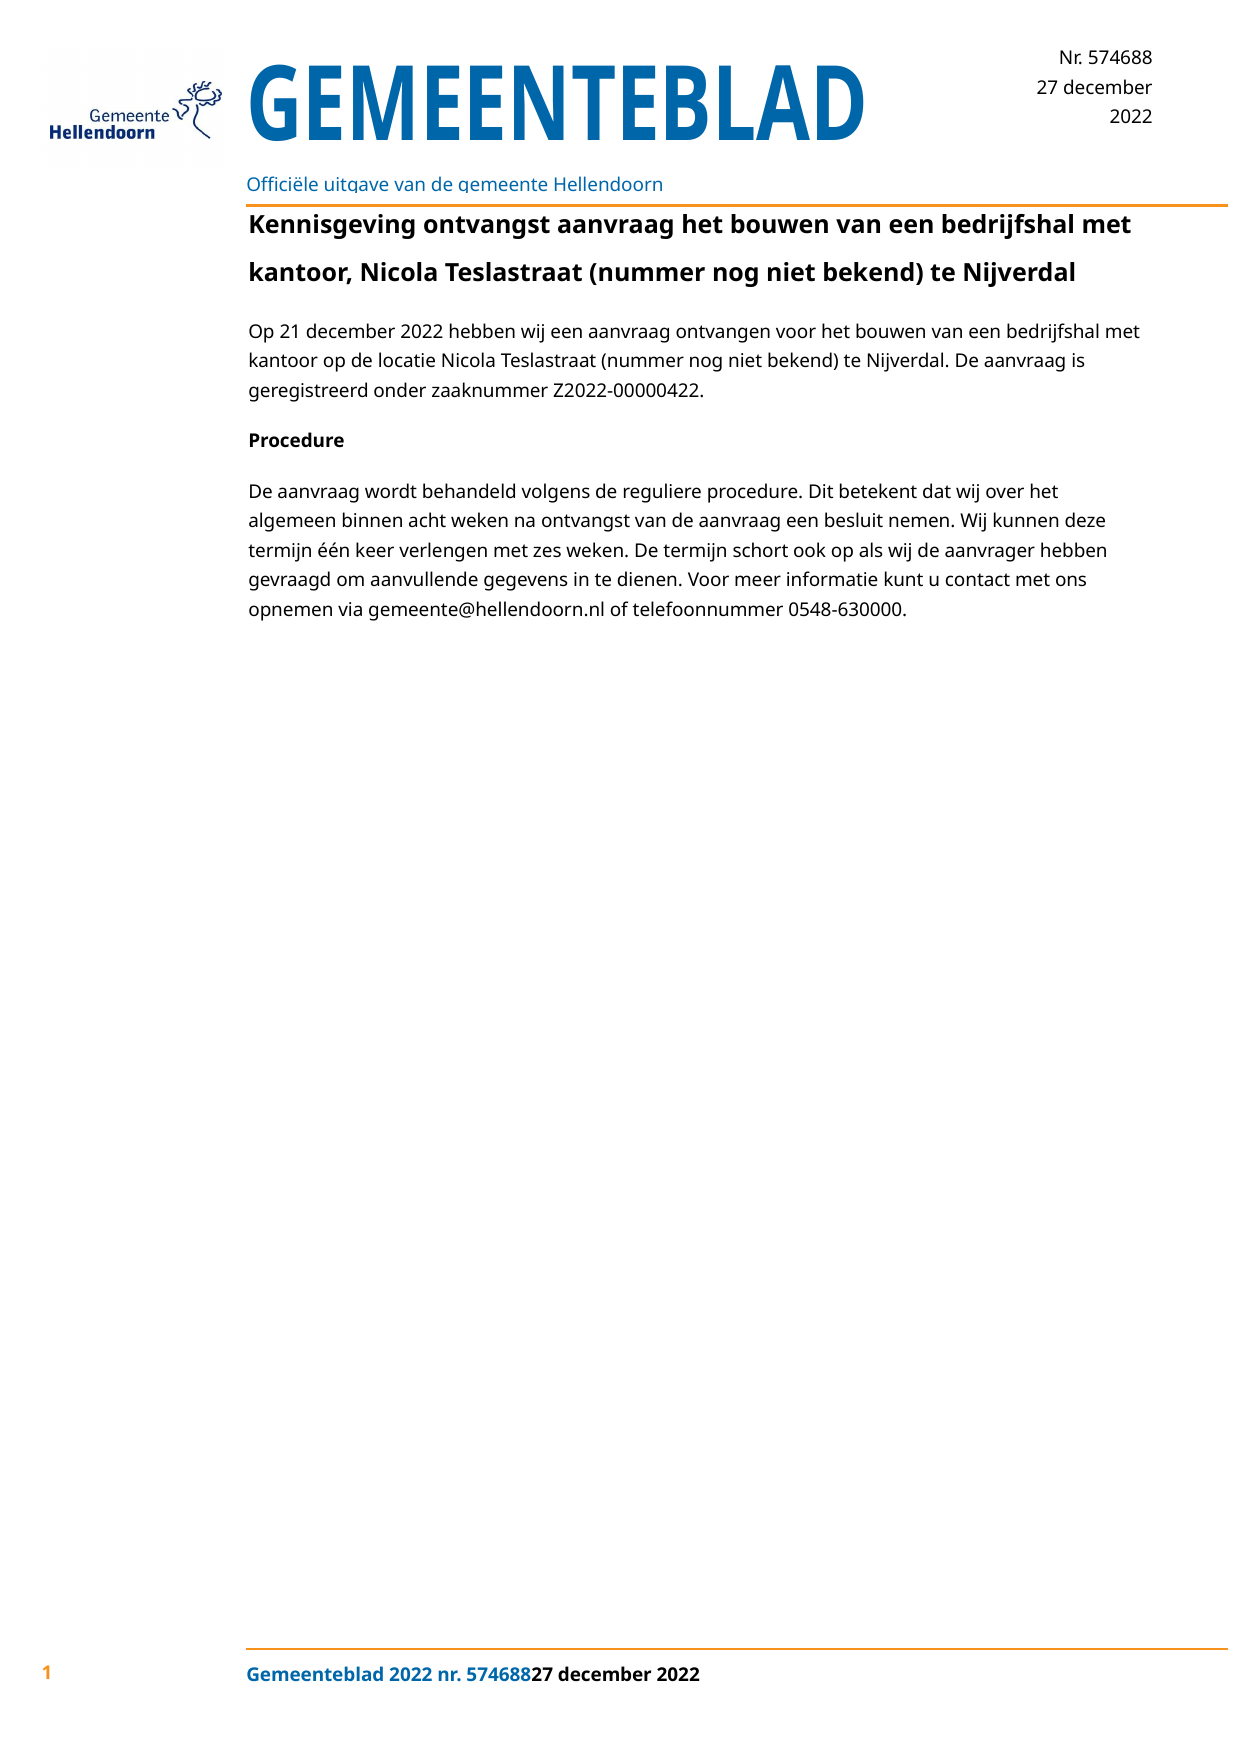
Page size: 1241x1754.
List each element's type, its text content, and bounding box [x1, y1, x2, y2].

text Kennisgeving ontvangst aanvraag het bouwen van een bedrijfshal met kantoor, Nicola Teslastraat (nummer nog niet bekend) te Nijverdal [248, 207, 1152, 288]
text De aanvraag wordt behandeld volgens de reguliere procedure. Dit betekent dat wij over het algemeen binnen acht weken na ontvangst van de aanvraag een besluit nemen. Wij kunnen deze termijn één keer verlengen met zes weken. De termijn schort ook op als wij de aanvrager hebben gevraagd om aanvullende gegevens in te dienen. Voor meer informatie kunt u contact met ons opnemen via gemeente@hellendoorn.nl of telefoonnummer 0548-630000. [248, 478, 1152, 622]
text Op 21 december 2022 hebben wij een aanvraag ontvangen voor het bouwen van een bedrijfshal met kantoor op de locatie Nicola Teslastraat (nummer nog niet bekend) te Nijverdal. De aanvraag is geregistreerd onder zaaknummer Z2022-00000422. [248, 318, 1152, 403]
picture [41, 47, 231, 172]
text Procedure [248, 427, 1152, 453]
